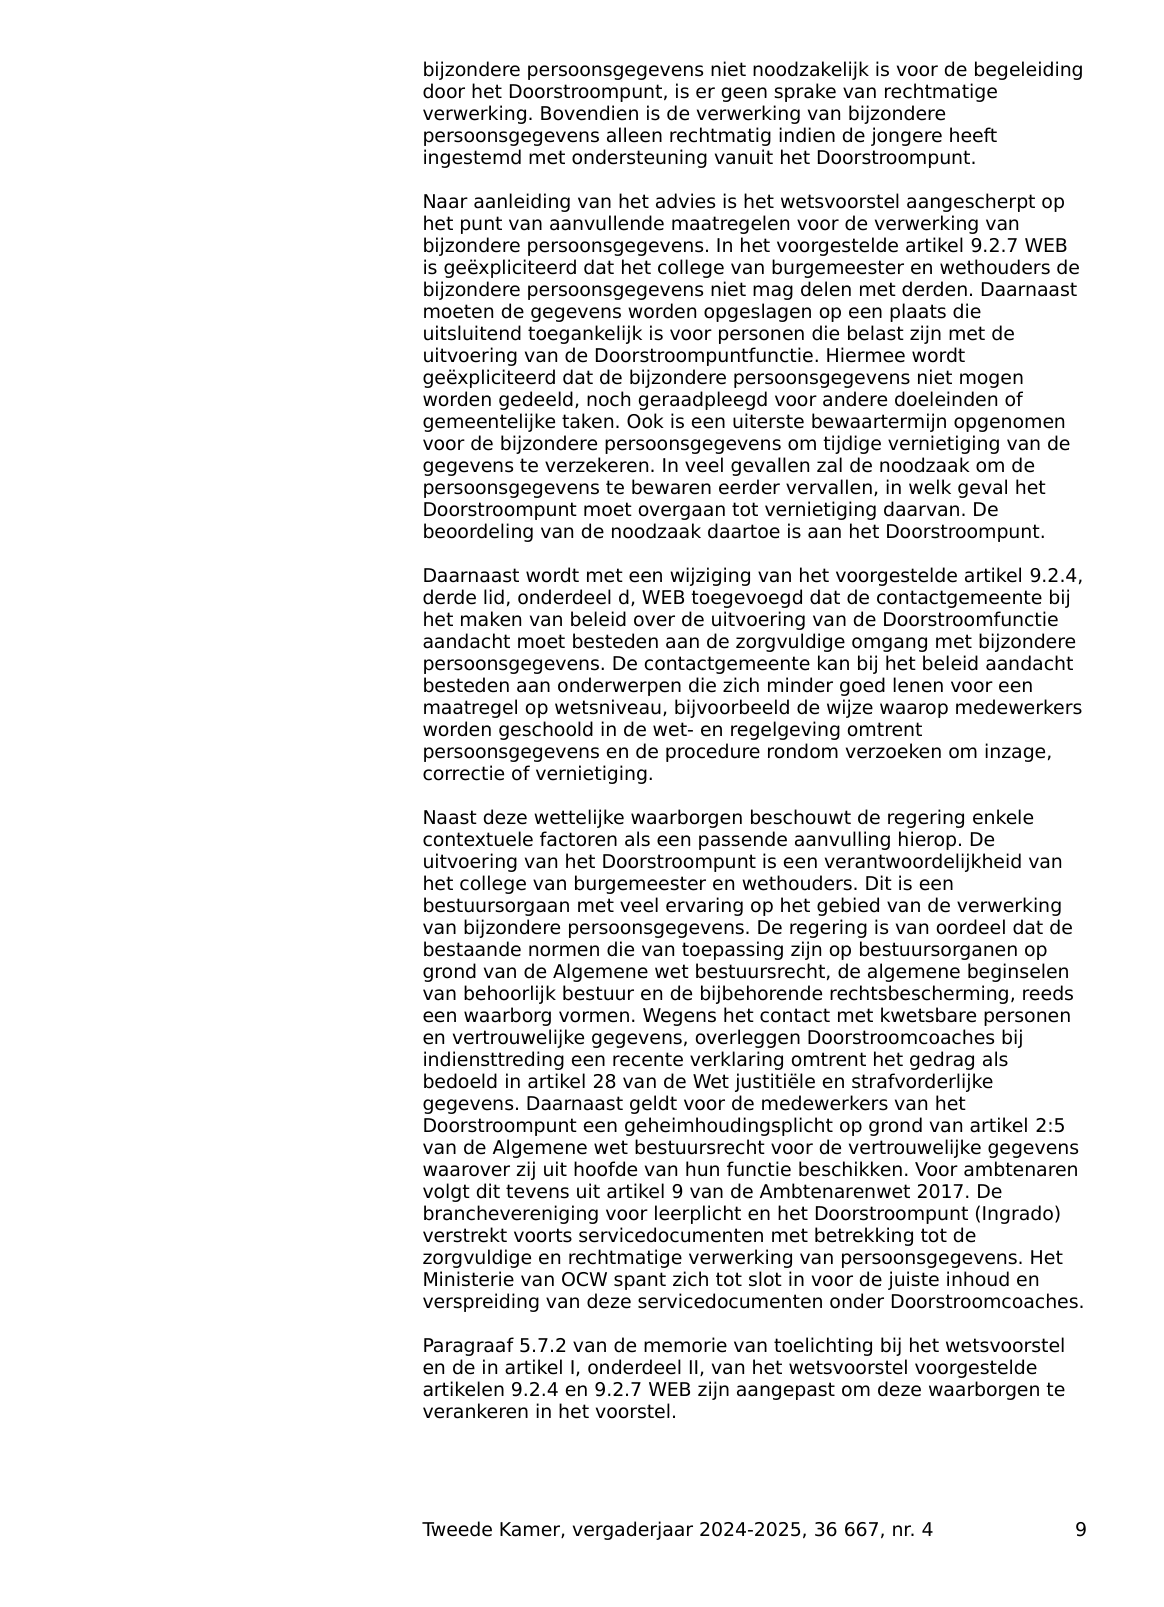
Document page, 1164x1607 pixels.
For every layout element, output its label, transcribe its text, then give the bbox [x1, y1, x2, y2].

text Paragraaf 5.7.2 van de memorie van toelichting bij het wetsvoorstel en de in artikel I, onderdeel II, van het wetsvoorstel voorgestelde artikelen 9.2.4 en 9.2.7 WEB zijn aangepast om deze waarborgen te verankeren in het voorstel. [422, 1335, 1087, 1423]
text bijzondere persoonsgegevens niet noodzakelijk is voor de begeleiding door het Doorstroompunt, is er geen sprake van rechtmatige verwerking. Bovendien is de verwerking van bijzondere persoonsgegevens alleen rechtmatig indien de jongere heeft ingestemd met ondersteuning vanuit het Doorstroompunt. [422, 59, 1087, 169]
text Naar aanleiding van het advies is het wetsvoorstel aangescherpt op het punt van aanvullende maatregelen voor de verwerking van bijzondere persoonsgegevens. In het voorgestelde artikel 9.2.7 WEB is geëxpliciteerd dat het college van burgemeester en wethouders de bijzondere persoonsgegevens niet mag delen met derden. Daarnaast moeten de gegevens worden opgeslagen op een plaats die uitsluitend toegankelijk is voor personen die belast zijn met de uitvoering van de Doorstroompuntfunctie. Hiermee wordt geëxpliciteerd dat de bijzondere persoonsgegevens niet mogen worden gedeeld, noch geraadpleegd voor andere doeleinden of gemeentelijke taken. Ook is een uiterste bewaartermijn opgenomen voor de bijzondere persoonsgegevens om tijdige vernietiging van de gegevens te verzekeren. In veel gevallen zal de noodzaak om de persoonsgegevens te bewaren eerder vervallen, in welk geval het Doorstroompunt moet overgaan tot vernietiging daarvan. De beoordeling van de noodzaak daartoe is aan het Doorstroompunt. [422, 191, 1087, 543]
text Naast deze wettelijke waarborgen beschouwt de regering enkele contextuele factoren als een passende aanvulling hierop. De uitvoering van het Doorstroompunt is een verantwoordelijkheid van het college van burgemeester en wethouders. Dit is een bestuursorgaan met veel ervaring op het gebied van de verwerking van bijzondere persoonsgegevens. De regering is van oordeel dat de bestaande normen die van toepassing zijn op bestuursorganen op grond van de Algemene wet bestuursrecht, de algemene beginselen van behoorlijk bestuur en de bijbehorende rechtsbescherming, reeds een waarborg vormen. Wegens het contact met kwetsbare personen en vertrouwelijke gegevens, overleggen Doorstroomcoaches bij indiensttreding een recente verklaring omtrent het gedrag als bedoeld in artikel 28 van de Wet justitiële en strafvorderlijke gegevens. Daarnaast geldt voor de medewerkers van het Doorstroompunt een geheimhoudingsplicht op grond van artikel 2:5 van de Algemene wet bestuursrecht voor de vertrouwelijke gegevens waarover zij uit hoofde van hun functie beschikken. Voor ambtenaren volgt dit tevens uit artikel 9 van de Ambtenarenwet 2017. De branchevereniging voor leerplicht en het Doorstroompunt (Ingrado) verstrekt voorts servicedocumenten met betrekking tot de zorgvuldige en rechtmatige verwerking van persoonsgegevens. Het Ministerie van OCW spant zich tot slot in voor de juiste inhoud en verspreiding van deze servicedocumenten onder Doorstroomcoaches. [422, 807, 1087, 1312]
text Daarnaast wordt met een wijziging van het voorgestelde artikel 9.2.4, derde lid, onderdeel d, WEB toegevoegd dat de contactgemeente bij het maken van beleid over de uitvoering van de Doorstroomfunctie aandacht moet besteden aan de zorgvuldige omgang met bijzondere persoonsgegevens. De contactgemeente kan bij het beleid aandacht besteden aan onderwerpen die zich minder goed lenen voor een maatregel op wetsniveau, bijvoorbeeld de wijze waarop medewerkers worden geschoold in de wet- en regelgeving omtrent persoonsgegevens en de procedure rondom verzoeken om inzage, correctie of vernietiging. [422, 565, 1087, 785]
